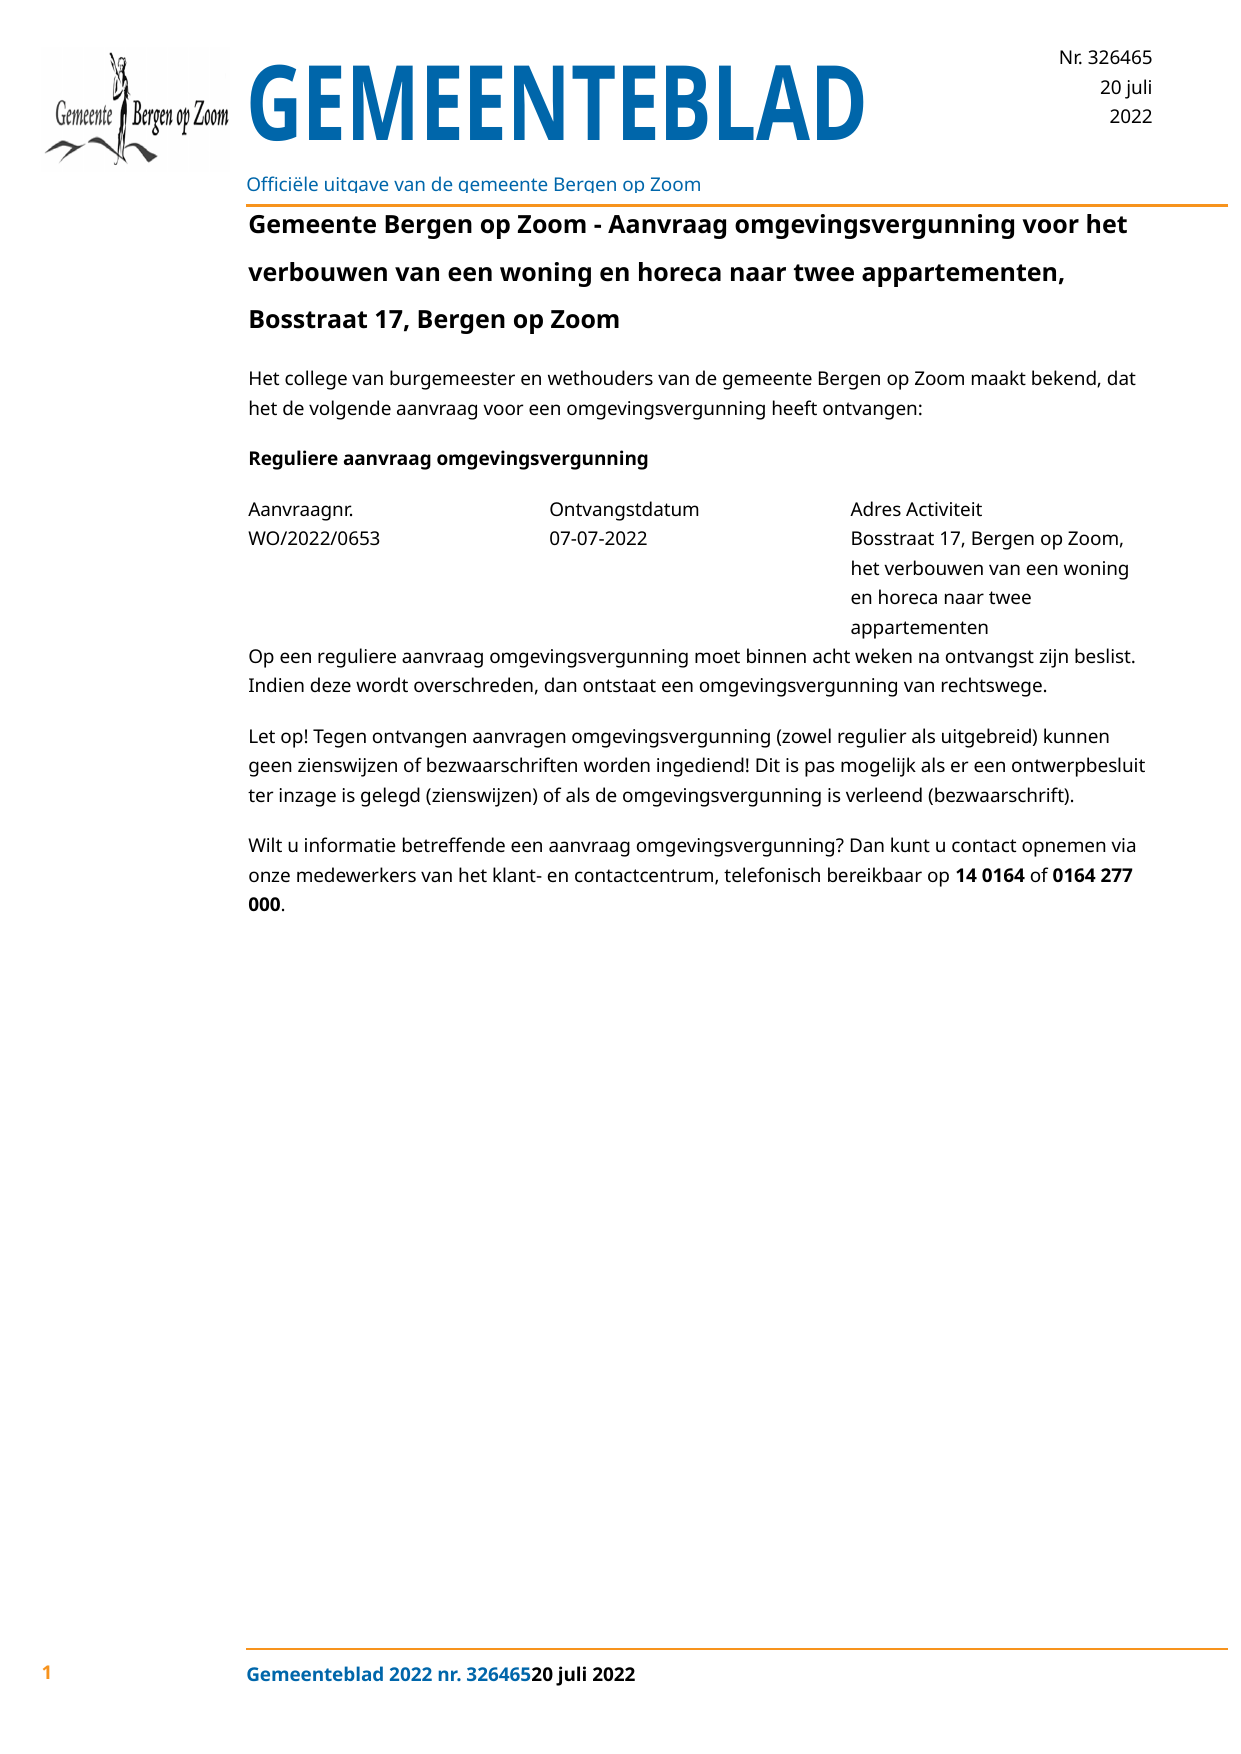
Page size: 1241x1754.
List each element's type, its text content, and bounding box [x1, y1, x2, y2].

text Gemeente Bergen op Zoom - Aanvraag omgevingsvergunning voor het verbouwen van een woning en horeca naar twee appartementen, Bosstraat 17, Bergen op Zoom [248, 207, 1152, 336]
table_header Adres Activiteit [850, 496, 1152, 522]
table_header 07-07-2022 [549, 525, 850, 639]
table_header Ontvangstdatum [549, 496, 850, 522]
text Reguliere aanvraag omgevingsvergunning [248, 446, 1152, 471]
text Wilt u informatie betreffende een aanvraag omgevingsvergunning? Dan kunt u contact opnemen via onze medewerkers van het klant- en contactcentrum, telefonisch bereikbaar op 14 0164 of 0164 277 000. [248, 832, 1152, 917]
picture [41, 47, 231, 172]
table_header WO/2022/0653 [248, 525, 549, 639]
table_header Bosstraat 17, Bergen op Zoom, het verbouwen van een woning en horeca naar twee appartementen [850, 525, 1152, 639]
text Op een reguliere aanvraag omgevingsvergunning moet binnen acht weken na ontvangst zijn beslist. Indien deze wordt overschreden, dan ontstaat een omgevingsvergunning van rechtswege. [248, 643, 1152, 698]
text Het college van burgemeester en wethouders van de gemeente Bergen op Zoom maakt bekend, dat het de volgende aanvraag voor een omgevingsvergunning heeft ontvangen: [248, 366, 1152, 421]
text Let op! Tegen ontvangen aanvragen omgevingsvergunning (zowel regulier als uitgebreid) kunnen geen zienswijzen of bezwaarschriften worden ingediend! Dit is pas mogelijk als er een ontwerpbesluit ter inzage is gelegd (zienswijzen) of als de omgevingsvergunning is verleend (bezwaarschrift). [248, 723, 1152, 808]
table_header Aanvraagnr. [248, 496, 549, 522]
